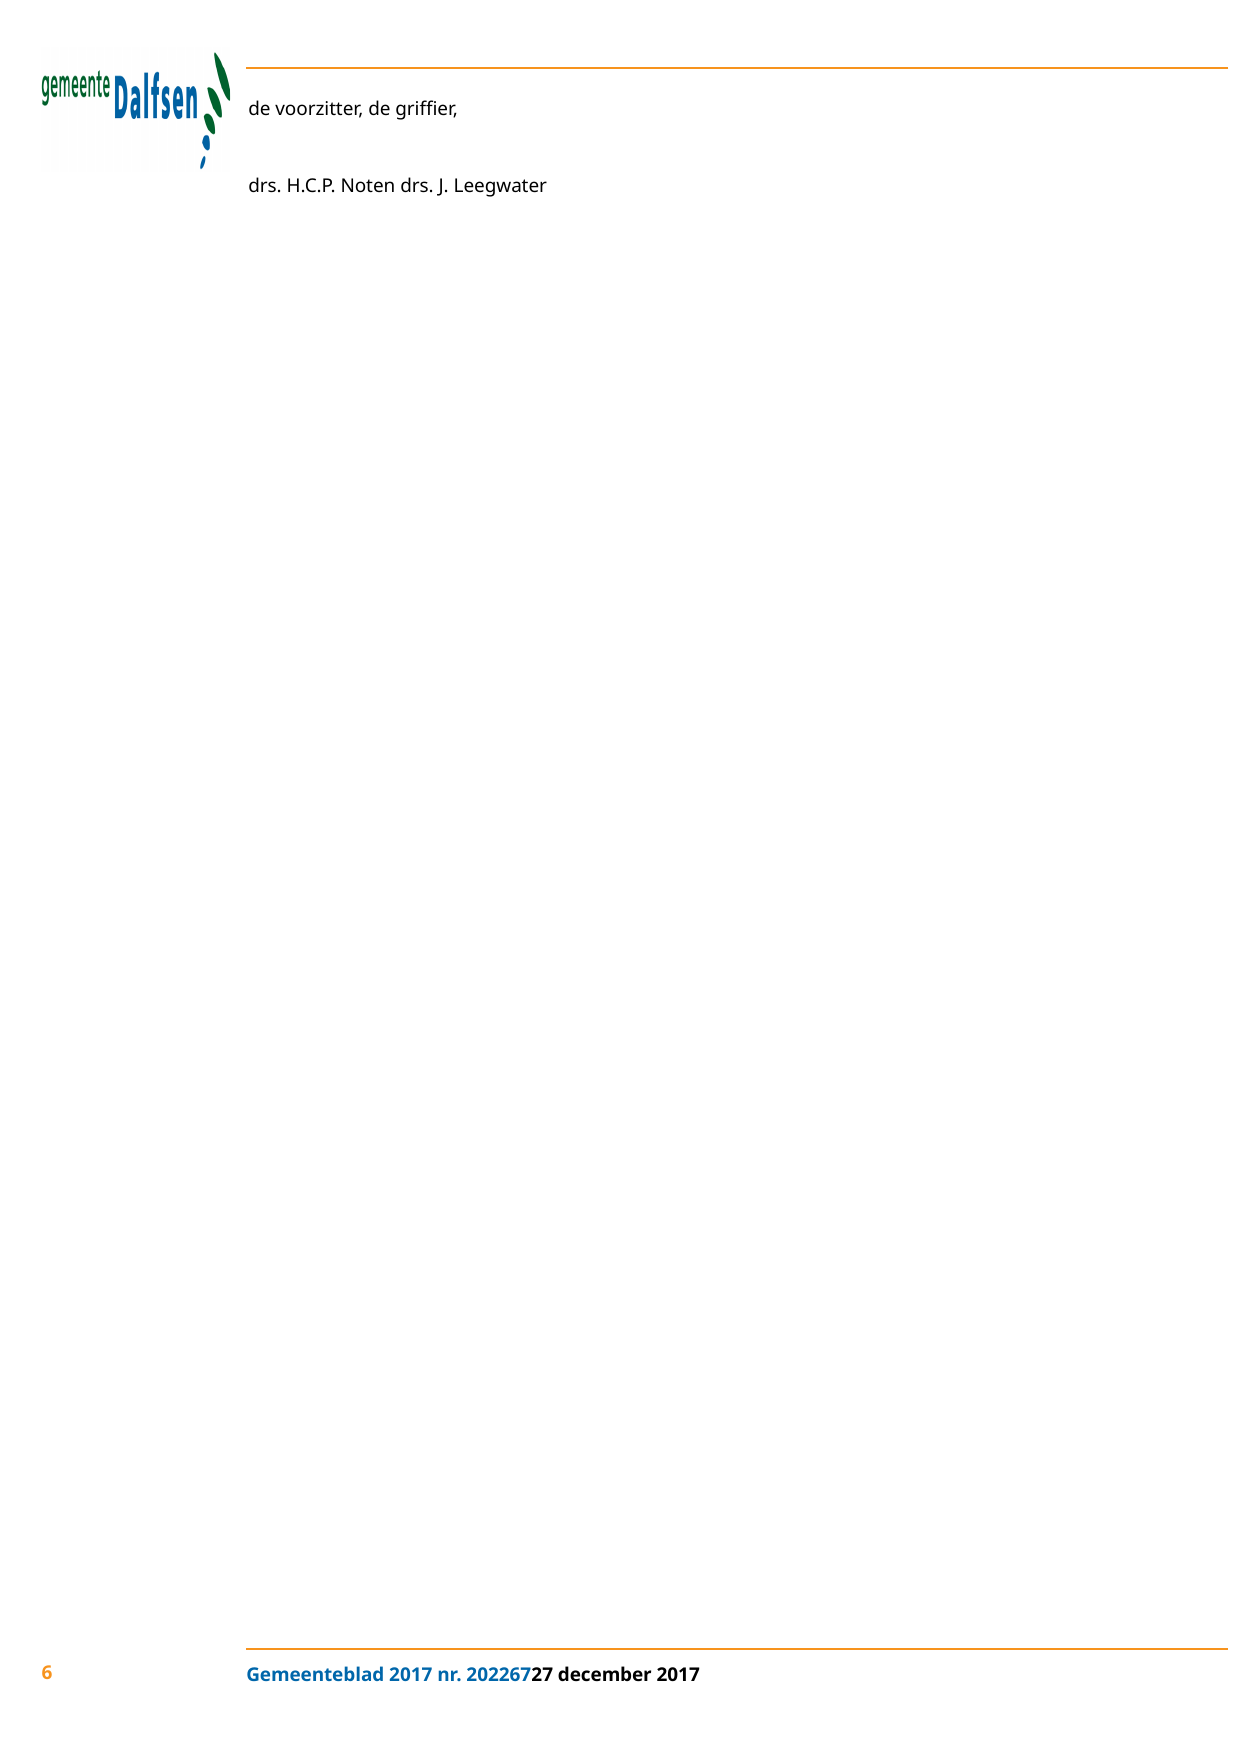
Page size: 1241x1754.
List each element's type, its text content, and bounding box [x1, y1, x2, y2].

text de voorzitter, de griffier, [248, 95, 1152, 121]
picture [41, 47, 231, 172]
text drs. H.C.P. Noten drs. J. Leegwater [248, 172, 1152, 198]
